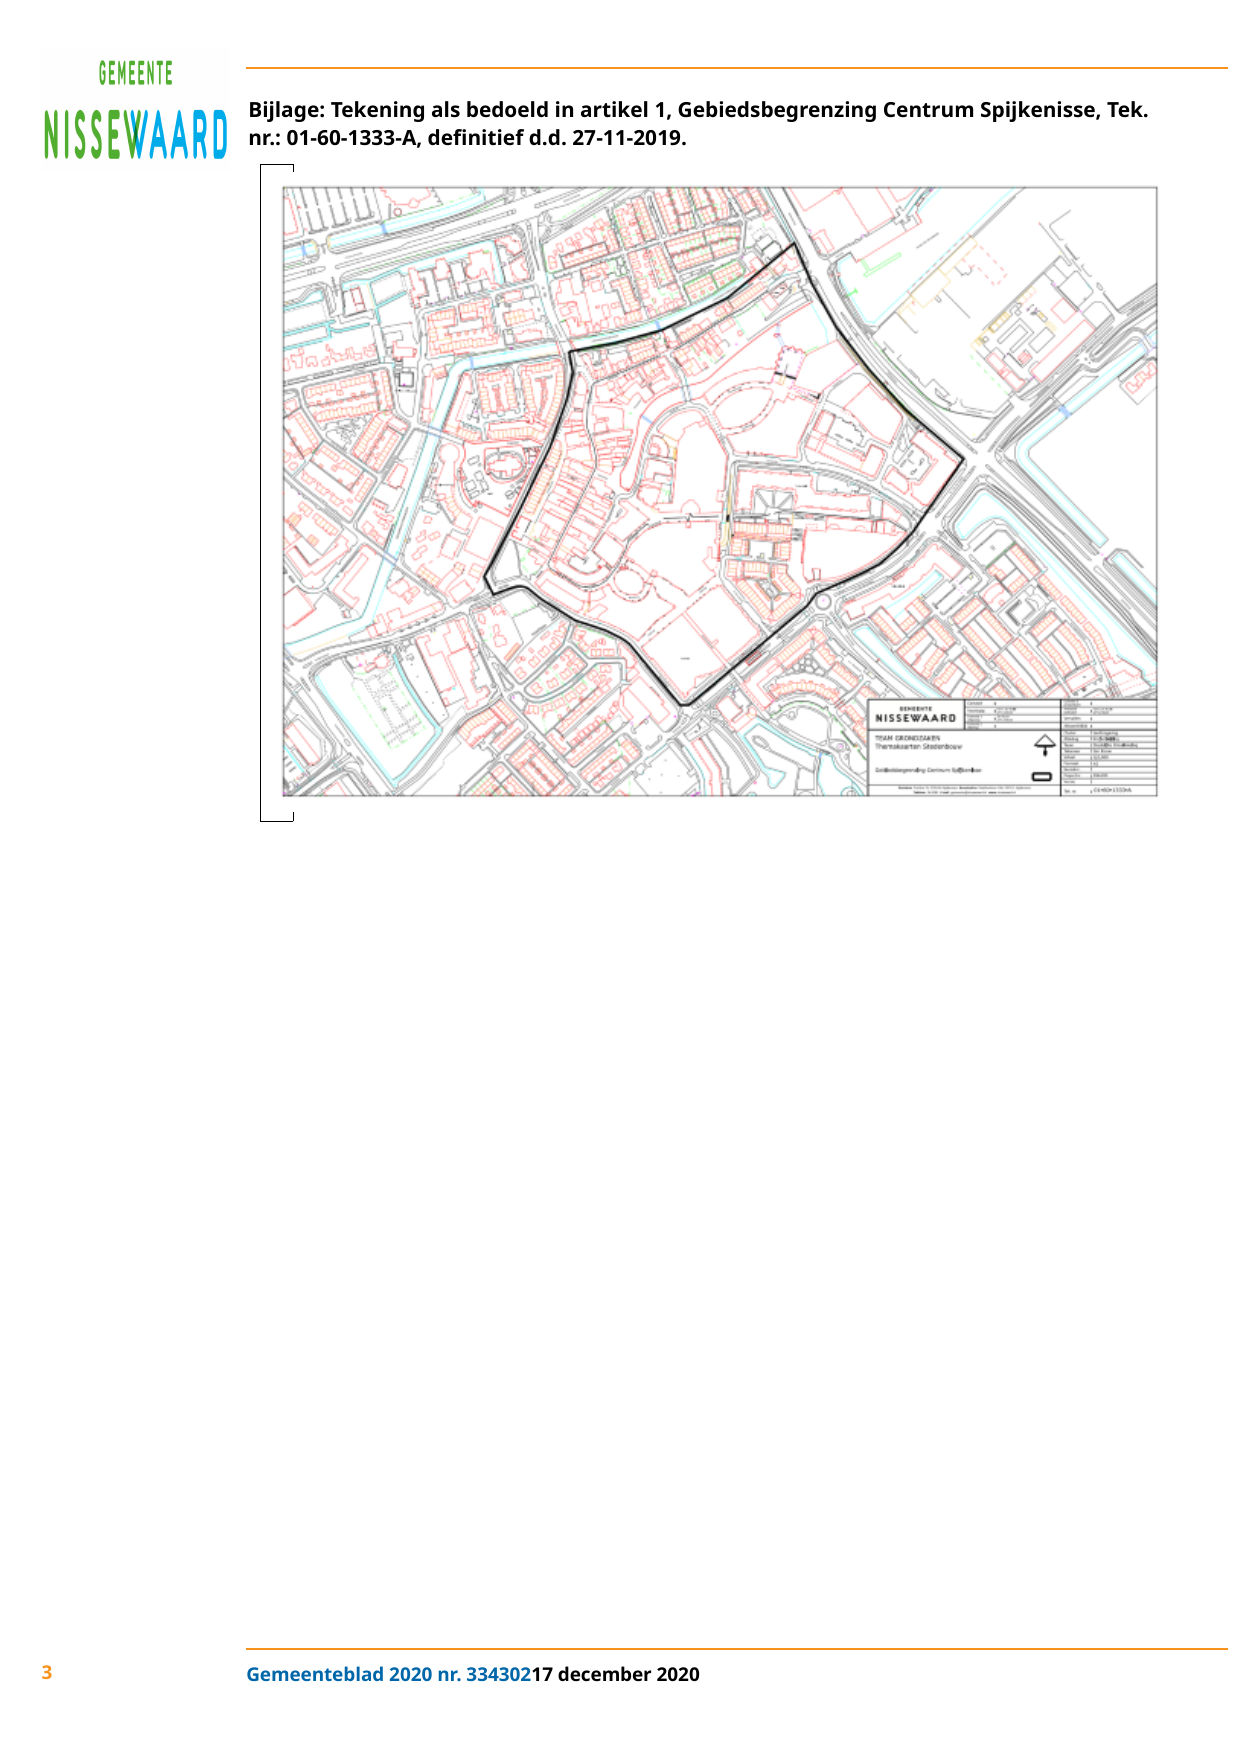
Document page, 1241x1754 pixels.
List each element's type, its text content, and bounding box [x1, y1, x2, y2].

picture [268, 172, 1173, 812]
picture [41, 47, 231, 172]
text Bijlage: Tekening als bedoeld in artikel 1, Gebiedsbegrenzing Centrum Spijkenisse, Tek. nr.: 01-60-1333-A, definitief d.d. 27-11-2019. [248, 95, 1152, 152]
